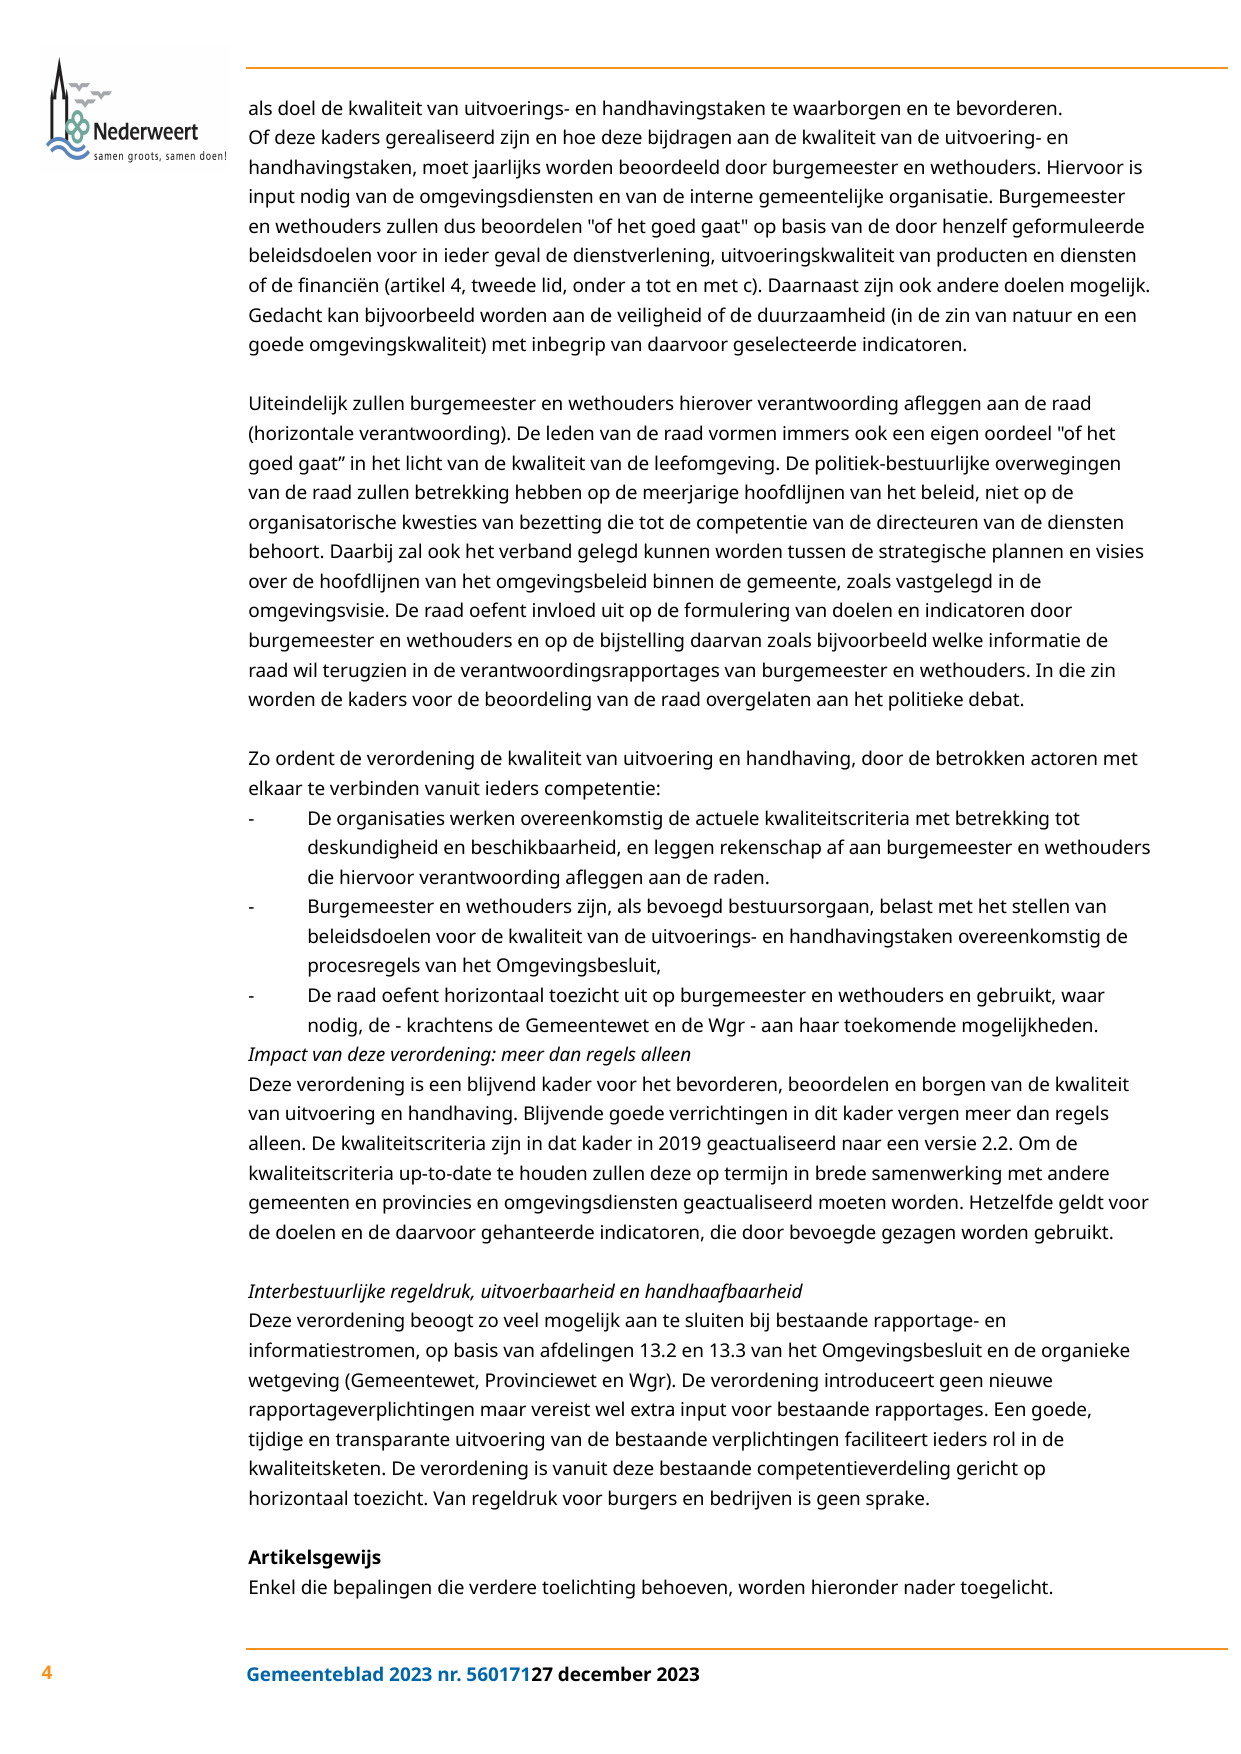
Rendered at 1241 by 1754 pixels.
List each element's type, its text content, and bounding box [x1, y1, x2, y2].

text Deze verordening beoogt zo veel mogelijk aan te sluiten bij bestaande rapportage- en informatiestromen, op basis van afdelingen 13.2 en 13.3 van het Omgevingsbesluit en de organieke wetgeving (Gemeentewet, Provinciewet en Wgr). De verordening introduceert geen nieuwe rapportageverplichtingen maar vereist wel extra input voor bestaande rapportages. Een goede, tijdige en transparante uitvoering van de bestaande verplichtingen faciliteert ieders rol in de kwaliteitsketen. De verordening is vanuit deze bestaande competentieverdeling gericht op horizontaal toezicht. Van regeldruk voor burgers en bedrijven is geen sprake. [248, 1308, 1152, 1511]
list Burgemeester en wethouders zijn, als bevoegd bestuursorgaan, belast met het stellen van beleidsdoelen voor de kwaliteit van de uitvoerings- en handhavingstaken overeenkomstig de procesregels van het Omgevingsbesluit, [248, 893, 1152, 978]
text Artikelsgewijs [248, 1544, 1152, 1570]
text Uiteindelijk zullen burgemeester en wethouders hierover verantwoording afleggen aan de raad (horizontale verantwoording). De leden van de raad vormen immers ook een eigen oordeel "of het goed gaat” in het licht van de kwaliteit van de leefomgeving. De politiek-bestuurlijke overwegingen van de raad zullen betrekking hebben op de meerjarige hoofdlijnen van het beleid, niet op de organisatorische kwesties van bezetting die tot de competentie van de directeuren van de diensten behoort. Daarbij zal ook het verband gelegd kunnen worden tussen de strategische plannen en visies over de hoofdlijnen van het omgevingsbeleid binnen de gemeente, zoals vastgelegd in de omgevingsvisie. De raad oefent invloed uit op de formulering van doelen en indicatoren door burgemeester en wethouders en op de bijstelling daarvan zoals bijvoorbeeld welke informatie de raad wil terugzien in de verantwoordingsrapportages van burgemeester en wethouders. In die zin worden de kaders voor de beoordeling van de raad overgelaten aan het politieke debat. [248, 391, 1152, 712]
text Impact van deze verordening: meer dan regels alleen [248, 1041, 1152, 1067]
picture [41, 47, 231, 172]
text Interbestuurlijke regeldruk, uitvoerbaarheid en handhaafbaarheid [248, 1278, 1152, 1304]
text Deze verordening is een blijvend kader voor het bevorderen, beoordelen en borgen van de kwaliteit van uitvoering en handhaving. Blijvende goede verrichtingen in dit kader vergen meer dan regels alleen. De kwaliteitscriteria zijn in dat kader in 2019 geactualiseerd naar een versie 2.2. Om de kwaliteitscriteria up-to-date te houden zullen deze op termijn in brede samenwerking met andere gemeenten en provincies en omgevingsdiensten geactualiseerd moeten worden. Hetzelfde geldt voor de doelen en de daarvoor gehanteerde indicatoren, die door bevoegde gezagen worden gebruikt. [248, 1071, 1152, 1245]
list De organisaties werken overeenkomstig de actuele kwaliteitscriteria met betrekking tot deskundigheid en beschikbaarheid, en leggen rekenschap af aan burgemeester en wethouders die hiervoor verantwoording afleggen aan de raden. [248, 805, 1152, 890]
text Of deze kaders gerealiseerd zijn en hoe deze bijdragen aan de kwaliteit van de uitvoering- en handhavingstaken, moet jaarlijks worden beoordeeld door burgemeester en wethouders. Hiervoor is input nodig van de omgevingsdiensten en van de interne gemeentelijke organisatie. Burgemeester en wethouders zullen dus beoordelen "of het goed gaat" op basis van de door henzelf geformuleerde beleidsdoelen voor in ieder geval de dienstverlening, uitvoeringskwaliteit van producten en diensten of de financiën (artikel 4, tweede lid, onder a tot en met c). Daarnaast zijn ook andere doelen mogelijk. Gedacht kan bijvoorbeeld worden aan de veiligheid of de duurzaamheid (in de zin van natuur en een goede omgevingskwaliteit) met inbegrip van daarvoor geselecteerde indicatoren. [248, 124, 1152, 357]
text Enkel die bepalingen die verdere toelichting behoeven, worden hieronder nader toegelicht. [248, 1574, 1152, 1600]
text Zo ordent de verordening de kwaliteit van uitvoering en handhaving, door de betrokken actoren met elkaar te verbinden vanuit ieders competentie: [248, 746, 1152, 801]
list De raad oefent horizontaal toezicht uit op burgemeester en wethouders en gebruikt, waar nodig, de - krachtens de Gemeentewet en de Wgr - aan haar toekomende mogelijkheden. [248, 982, 1152, 1038]
text als doel de kwaliteit van uitvoerings- en handhavingstaken te waarborgen en te bevorderen. [248, 95, 1152, 121]
